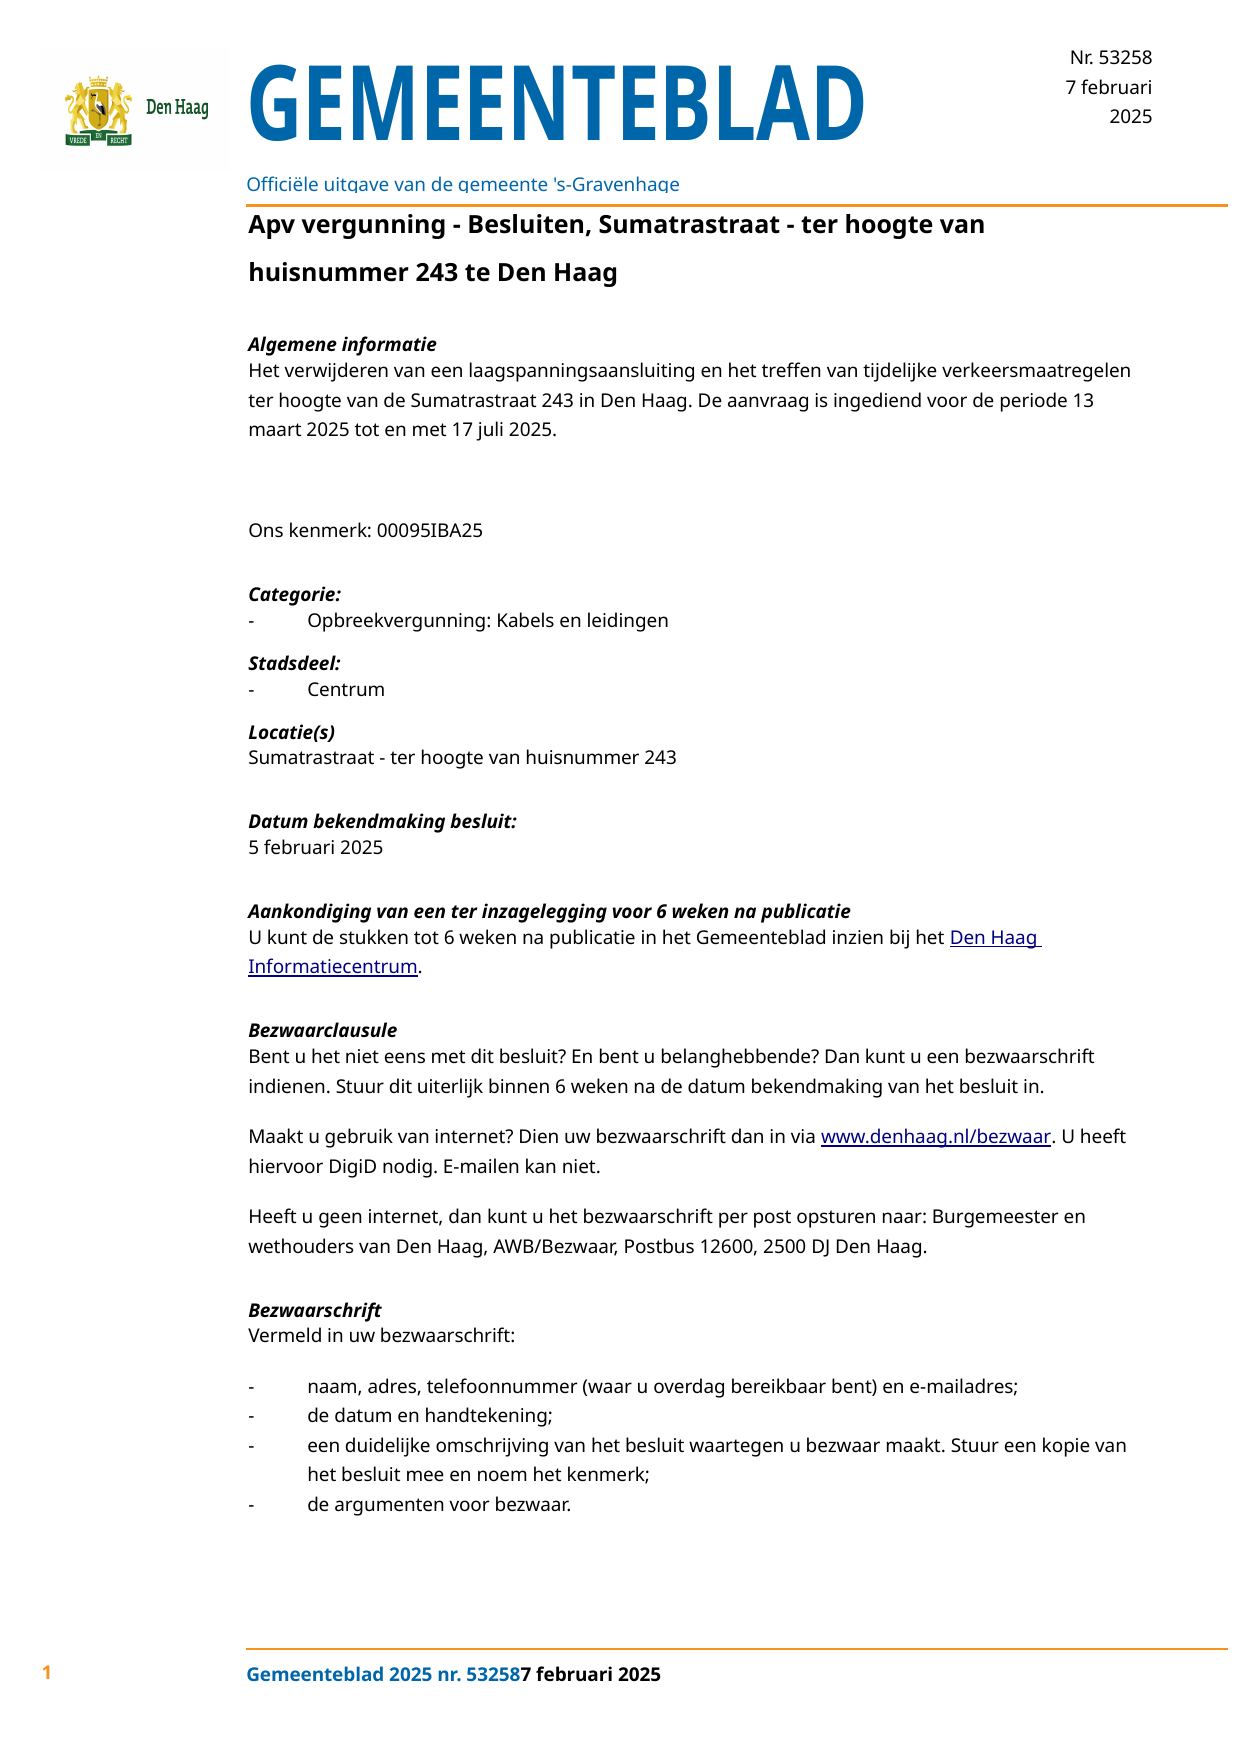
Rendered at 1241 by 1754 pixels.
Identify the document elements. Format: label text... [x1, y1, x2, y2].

text Vermeld in uw bezwaarschrift: [248, 1322, 1152, 1348]
text Aankondiging van een ter inzagelegging voor 6 weken na publicatie [248, 898, 1152, 924]
list de argumenten voor bezwaar. [248, 1491, 1152, 1517]
list een duidelijke omschrijving van het besluit waartegen u bezwaar maakt. Stuur een kopie van het besluit mee en noem het kenmerk; [248, 1432, 1152, 1487]
text U kunt de stukken tot 6 weken na publicatie in het Gemeenteblad inzien bij het Den Haag Informatiecentrum. [248, 924, 1152, 979]
text Bezwaarclausule [248, 1017, 1152, 1043]
text Stadsdeel: [248, 650, 1152, 676]
text 5 februari 2025 [248, 834, 1152, 860]
text Locatie(s) [248, 719, 1152, 744]
text Bent u het niet eens met dit besluit? En bent u belanghebbende? Dan kunt u een bezwaarschrift indienen. Stuur dit uiterlijk binnen 6 weken na de datum bekendmaking van het besluit in. [248, 1043, 1152, 1098]
text Algemene informatie [248, 331, 1152, 357]
text Ons kenmerk: 00095IBA25 [248, 517, 1152, 543]
list Opbreekvergunning: Kabels en leidingen [248, 607, 1152, 633]
text Categorie: [248, 581, 1152, 607]
text Maakt u gebruik van internet? Dien uw bezwaarschrift dan in via www.denhaag.nl/bezwaar. U heeft hiervoor DigiD nodig. E-mailen kan niet. [248, 1123, 1152, 1178]
list Centrum [248, 676, 1152, 701]
text Apv vergunning - Besluiten, Sumatrastraat - ter hoogte van huisnummer 243 te Den Haag [248, 207, 1152, 288]
picture [41, 47, 231, 172]
text Datum bekendmaking besluit: [248, 808, 1152, 834]
text Sumatrastraat - ter hoogte van huisnummer 243 [248, 744, 1152, 770]
list naam, adres, telefoonnummer (waar u overdag bereikbaar bent) en e-mailadres; [248, 1373, 1152, 1399]
text Het verwijderen van een laagspanningsaansluiting en het treffen van tijdelijke verkeersmaatregelen ter hoogte van de Sumatrastraat 243 in Den Haag. De aanvraag is ingediend voor de periode 13 maart 2025 tot en met 17 juli 2025. [248, 357, 1152, 442]
text Bezwaarschrift [248, 1297, 1152, 1322]
list de datum en handtekening; [248, 1402, 1152, 1428]
text Heeft u geen internet, dan kunt u het bezwaarschrift per post opsturen naar: Burgemeester en wethouders van Den Haag, AWB/Bezwaar, Postbus 12600, 2500 DJ Den Haag. [248, 1203, 1152, 1258]
